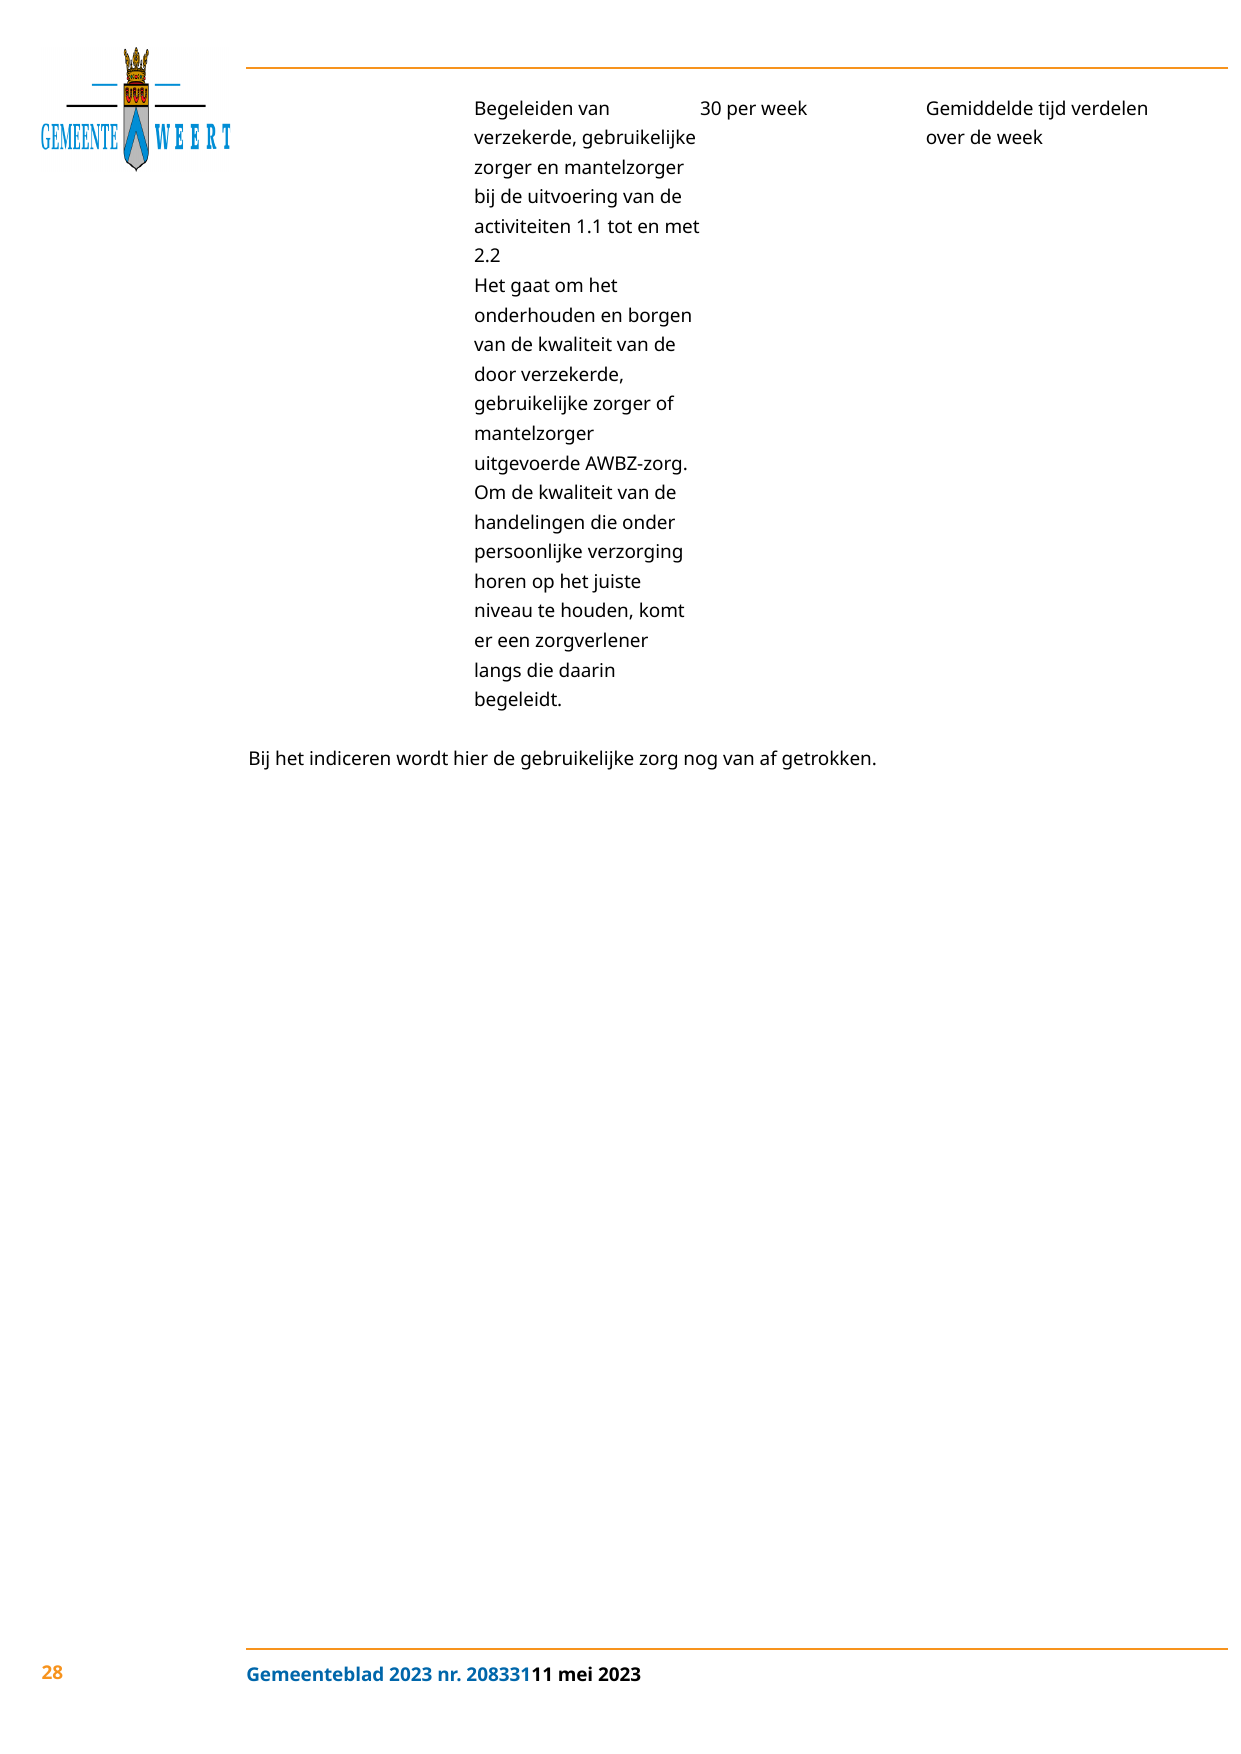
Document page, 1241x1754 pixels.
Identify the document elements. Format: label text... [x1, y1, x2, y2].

table_cell Gemiddelde tijd verdelen over de week [926, 95, 1152, 712]
table_cell 30 per week [700, 95, 926, 712]
picture [41, 47, 231, 172]
table_cell Begeleiden van verzekerde, gebruikelijke zorger en mantelzorger bij de uitvoering van de activiteiten 1.1 tot en met 2.2 Het gaat om het onderhouden en borgen van de kwaliteit van de door verzekerde, gebruikelijke zorger of mantelzorger uitgevoerde AWBZ-zorg. Om de kwaliteit van de handelingen die onder persoonlijke verzorging horen op het juiste niveau te houden, komt er een zorgverlener langs die daarin begeleidt. [474, 95, 700, 712]
text Bij het indiceren wordt hier de gebruikelijke zorg nog van af getrokken. [248, 745, 1152, 771]
table_cell [248, 95, 474, 712]
